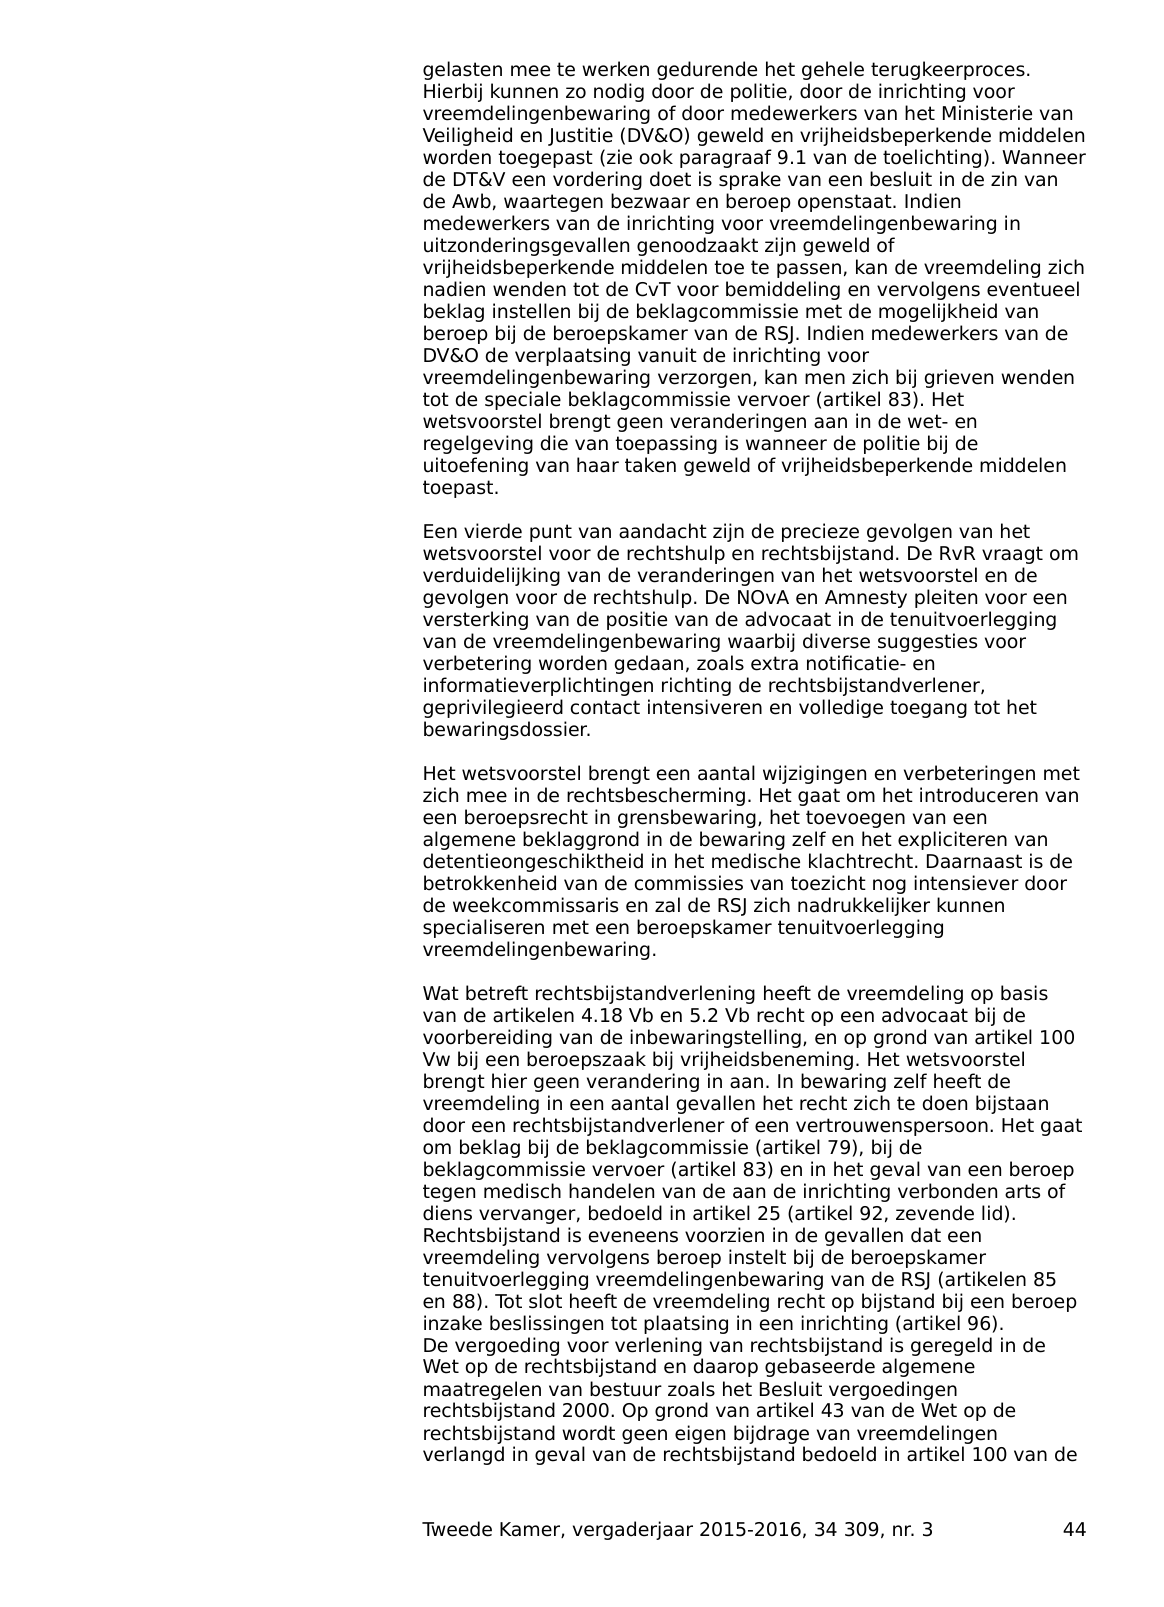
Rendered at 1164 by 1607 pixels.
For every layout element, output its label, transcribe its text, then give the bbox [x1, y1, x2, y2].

text Het wetsvoorstel brengt een aantal wijzigingen en verbeteringen met zich mee in de rechtsbescherming. Het gaat om het introduceren van een beroepsrecht in grensbewaring, het toevoegen van een algemene beklaggrond in de bewaring zelf en het expliciteren van detentieongeschiktheid in het medische klachtrecht. Daarnaast is de betrokkenheid van de commissies van toezicht nog intensiever door de weekcommissaris en zal de RSJ zich nadrukkelijker kunnen specialiseren met een beroepskamer tenuitvoerlegging vreemdelingenbewaring. [422, 763, 1087, 961]
text Een vierde punt van aandacht zijn de precieze gevolgen van het wetsvoorstel voor de rechtshulp en rechtsbijstand. De RvR vraagt om verduidelijking van de veranderingen van het wetsvoorstel en de gevolgen voor de rechtshulp. De NOvA en Amnesty pleiten voor een versterking van de positie van de advocaat in de tenuitvoerlegging van de vreemdelingenbewaring waarbij diverse suggesties voor verbetering worden gedaan, zoals extra notificatie- en informatieverplichtingen richting de rechtsbijstandverlener, geprivilegieerd contact intensiveren en volledige toegang tot het bewaringsdossier. [422, 521, 1087, 741]
text De vergoeding voor verlening van rechtsbijstand is geregeld in de Wet op de rechtsbijstand en daarop gebaseerde algemene maatregelen van bestuur zoals het Besluit vergoedingen rechtsbijstand 2000. Op grond van artikel 43 van de Wet op de rechtsbijstand wordt geen eigen bijdrage van vreemdelingen verlangd in geval van de rechtsbijstand bedoeld in artikel 100 van de [422, 1334, 1087, 1466]
text gelasten mee te werken gedurende het gehele terugkeerproces. Hierbij kunnen zo nodig door de politie, door de inrichting voor vreemdelingenbewaring of door medewerkers van het Ministerie van Veiligheid en Justitie (DV&O) geweld en vrijheidsbeperkende middelen worden toegepast (zie ook paragraaf 9.1 van de toelichting). Wanneer de DT&V een vordering doet is sprake van een besluit in de zin van de Awb, waartegen bezwaar en beroep openstaat. Indien medewerkers van de inrichting voor vreemdelingenbewaring in uitzonderingsgevallen genoodzaakt zijn geweld of vrijheidsbeperkende middelen toe te passen, kan de vreemdeling zich nadien wenden tot de CvT voor bemiddeling en vervolgens eventueel beklag instellen bij de beklagcommissie met de mogelijkheid van beroep bij de beroepskamer van de RSJ. Indien medewerkers van de DV&O de verplaatsing vanuit de inrichting voor vreemdelingenbewaring verzorgen, kan men zich bij grieven wenden tot de speciale beklagcommissie vervoer (artikel 83). Het wetsvoorstel brengt geen veranderingen aan in de wet- en regelgeving die van toepassing is wanneer de politie bij de uitoefening van haar taken geweld of vrijheidsbeperkende middelen toepast. [422, 59, 1087, 499]
text Wat betreft rechtsbijstandverlening heeft de vreemdeling op basis van de artikelen 4.18 Vb en 5.2 Vb recht op een advocaat bij de voorbereiding van de inbewaringstelling, en op grond van artikel 100 Vw bij een beroepszaak bij vrijheidsbeneming. Het wetsvoorstel brengt hier geen verandering in aan. In bewaring zelf heeft de vreemdeling in een aantal gevallen het recht zich te doen bijstaan door een rechtsbijstandverlener of een vertrouwenspersoon. Het gaat om beklag bij de beklagcommissie (artikel 79), bij de beklagcommissie vervoer (artikel 83) en in het geval van een beroep tegen medisch handelen van de aan de inrichting verbonden arts of diens vervanger, bedoeld in artikel 25 (artikel 92, zevende lid). Rechtsbijstand is eveneens voorzien in de gevallen dat een vreemdeling vervolgens beroep instelt bij de beroepskamer tenuitvoerlegging vreemdelingenbewaring van de RSJ (artikelen 85 en 88). Tot slot heeft de vreemdeling recht op bijstand bij een beroep inzake beslissingen tot plaatsing in een inrichting (artikel 96). [422, 983, 1087, 1334]
